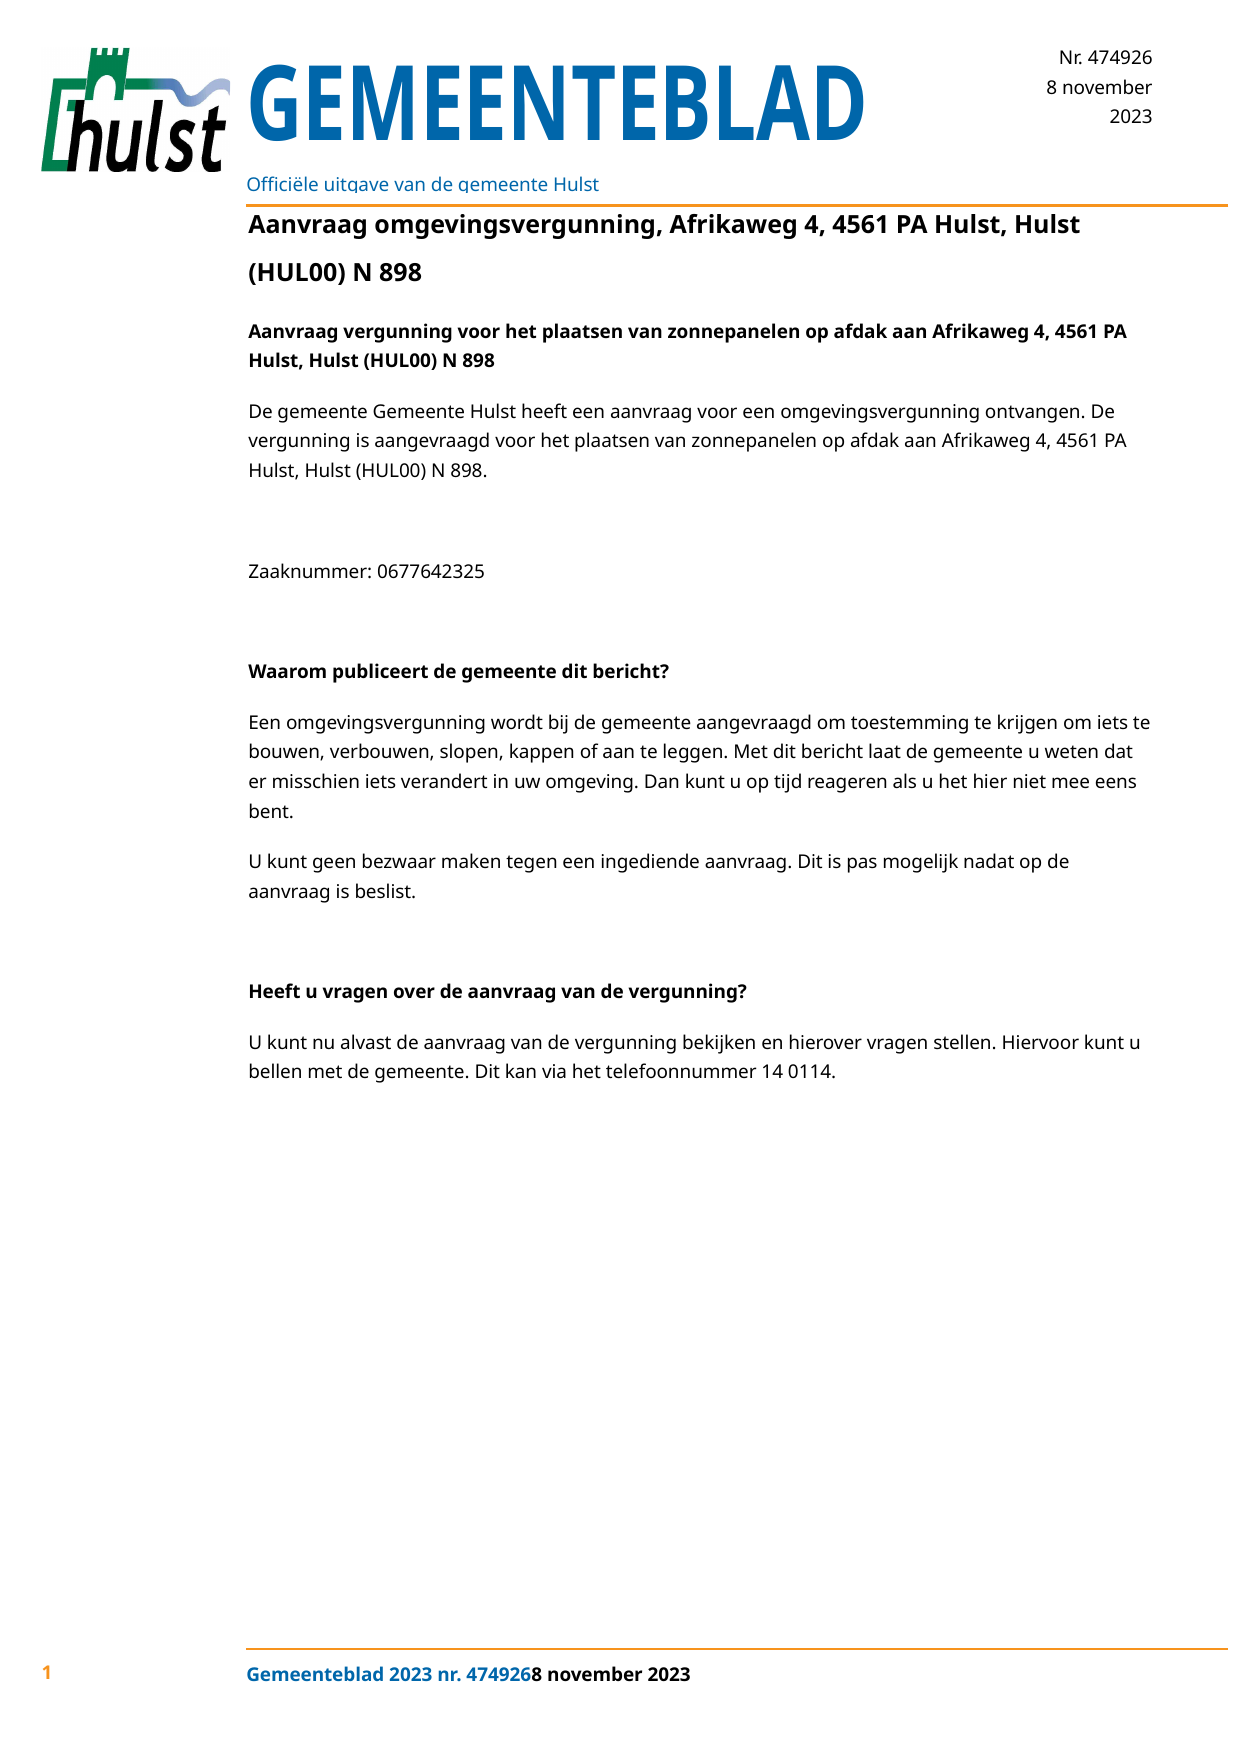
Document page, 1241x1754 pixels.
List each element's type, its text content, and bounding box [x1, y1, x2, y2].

text De gemeente Gemeente Hulst heeft een aanvraag voor een omgevingsvergunning ontvangen. De vergunning is aangevraagd voor het plaatsen van zonnepanelen op afdak aan Afrikaweg 4, 4561 PA Hulst, Hulst (HUL00) N 898. [248, 398, 1152, 483]
text U kunt nu alvast de aanvraag van de vergunning bekijken en hierover vragen stellen. Hiervoor kunt u bellen met de gemeente. Dit kan via het telefoonnummer 14 0114. [248, 1029, 1152, 1084]
text Waarom publiceert de gemeente dit bericht? [248, 659, 1152, 684]
text Zaaknummer: 0677642325 [248, 558, 1152, 584]
text U kunt geen bezwaar maken tegen een ingediende aanvraag. Dit is pas mogelijk nadat op de aanvraag is beslist. [248, 848, 1152, 904]
text Aanvraag omgevingsvergunning, Afrikaweg 4, 4561 PA Hulst, Hulst (HUL00) N 898 [248, 207, 1152, 288]
picture [41, 47, 231, 172]
text Een omgevingsvergunning wordt bij de gemeente aangevraagd om toestemming te krijgen om iets te bouwen, verbouwen, slopen, kappen of aan te leggen. Met dit bericht laat de gemeente u weten dat er misschien iets verandert in uw omgeving. Dan kunt u op tijd reageren als u het hier niet mee eens bent. [248, 709, 1152, 824]
text Aanvraag vergunning voor het plaatsen van zonnepanelen op afdak aan Afrikaweg 4, 4561 PA Hulst, Hulst (HUL00) N 898 [248, 318, 1152, 373]
text Heeft u vragen over de aanvraag van de vergunning? [248, 979, 1152, 1004]
